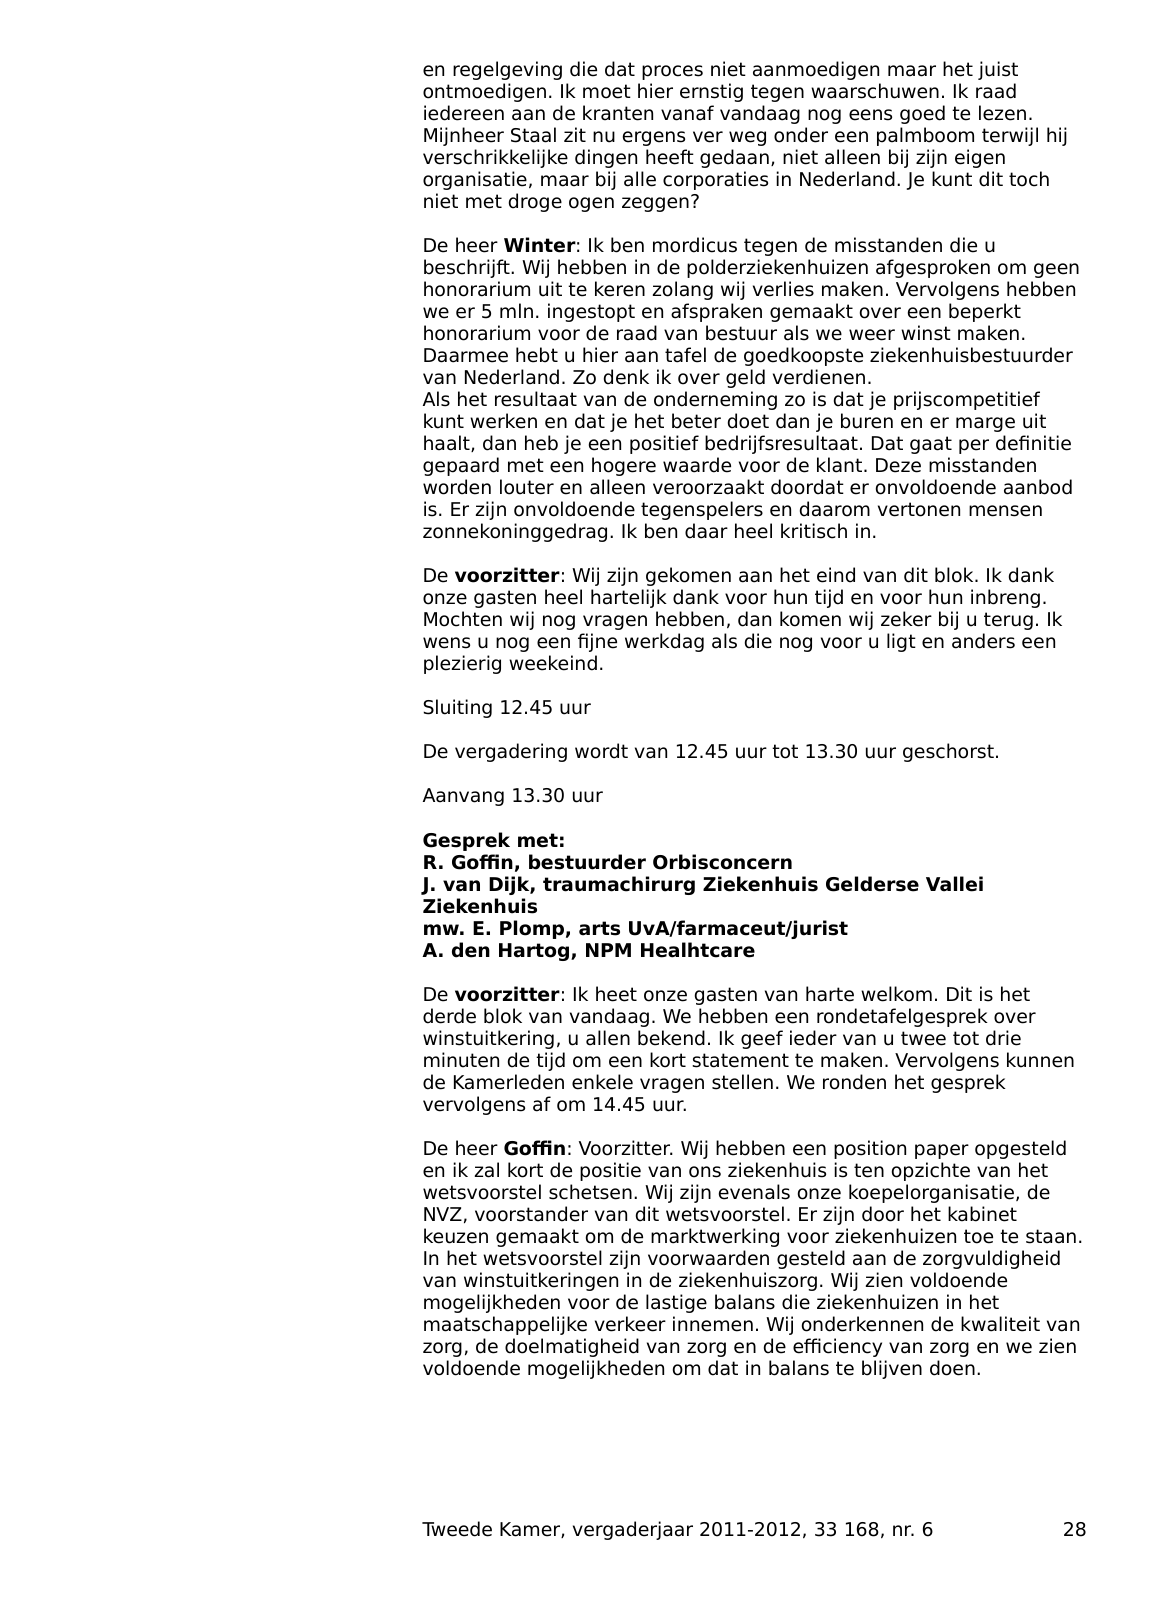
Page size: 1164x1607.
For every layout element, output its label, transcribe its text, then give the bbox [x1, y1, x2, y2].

text De voorzitter: Ik heet onze gasten van harte welkom. Dit is het derde blok van vandaag. We hebben een rondetafelgesprek over winstuitkering, u allen bekend. Ik geef ieder van u twee tot drie minuten de tijd om een kort statement te maken. Vervolgens kunnen de Kamerleden enkele vragen stellen. We ronden het gesprek vervolgens af om 14.45 uur. [422, 984, 1087, 1116]
text J. van Dijk, traumachirurg Ziekenhuis Gelderse Vallei Ziekenhuis [422, 873, 1087, 917]
text De heer Goffin: Voorzitter. Wij hebben een position paper opgesteld en ik zal kort de positie van ons ziekenhuis is ten opzichte van het wetsvoorstel schetsen. Wij zijn evenals onze koepelorganisatie, de NVZ, voorstander van dit wetsvoorstel. Er zijn door het kabinet keuzen gemaakt om de marktwerking voor ziekenhuizen toe te staan. In het wetsvoorstel zijn voorwaarden gesteld aan de zorgvuldigheid van winstuitkeringen in de ziekenhuiszorg. Wij zien voldoende mogelijkheden voor de lastige balans die ziekenhuizen in het maatschappelijke verkeer innemen. Wij onderkennen de kwaliteit van zorg, de doelmatigheid van zorg en de efficiency van zorg en we zien voldoende mogelijkheden om dat in balans te blijven doen. [422, 1138, 1087, 1379]
text Als het resultaat van de onderneming zo is dat je prijscompetitief kunt werken en dat je het beter doet dan je buren en er marge uit haalt, dan heb je een positief bedrijfsresultaat. Dat gaat per definitie gepaard met een hogere waarde voor de klant. Deze misstanden worden louter en alleen veroorzaakt doordat er onvoldoende aanbod is. Er zijn onvoldoende tegenspelers en daarom vertonen mensen zonnekoninggedrag. Ik ben daar heel kritisch in. [422, 389, 1087, 543]
text De vergadering wordt van 12.45 uur tot 13.30 uur geschorst. [422, 741, 1087, 763]
text Aanvang 13.30 uur [422, 785, 1087, 807]
text A. den Hartog, NPM Healhtcare [422, 939, 1087, 961]
text De voorzitter: Wij zijn gekomen aan het eind van dit blok. Ik dank onze gasten heel hartelijk dank voor hun tijd en voor hun inbreng. Mochten wij nog vragen hebben, dan komen wij zeker bij u terug. Ik wens u nog een fijne werkdag als die nog voor u ligt en anders een plezierig weekeind. [422, 565, 1087, 675]
text De heer Winter: Ik ben mordicus tegen de misstanden die u beschrijft. Wij hebben in de polderziekenhuizen afgesproken om geen honorarium uit te keren zolang wij verlies maken. Vervolgens hebben we er 5 mln. ingestopt en afspraken gemaakt over een beperkt honorarium voor de raad van bestuur als we weer winst maken. Daarmee hebt u hier aan tafel de goedkoopste ziekenhuisbestuurder van Nederland. Zo denk ik over geld verdienen. [422, 235, 1087, 389]
text Gesprek met: [422, 829, 1087, 852]
text Sluiting 12.45 uur [422, 697, 1087, 719]
text en regelgeving die dat proces niet aanmoedigen maar het juist ontmoedigen. Ik moet hier ernstig tegen waarschuwen. Ik raad iedereen aan de kranten vanaf vandaag nog eens goed te lezen. Mijnheer Staal zit nu ergens ver weg onder een palmboom terwijl hij verschrikkelijke dingen heeft gedaan, niet alleen bij zijn eigen organisatie, maar bij alle corporaties in Nederland. Je kunt dit toch niet met droge ogen zeggen? [422, 59, 1087, 213]
text R. Goffin, bestuurder Orbisconcern [422, 852, 1087, 873]
text mw. E. Plomp, arts UvA/farmaceut/jurist [422, 917, 1087, 939]
